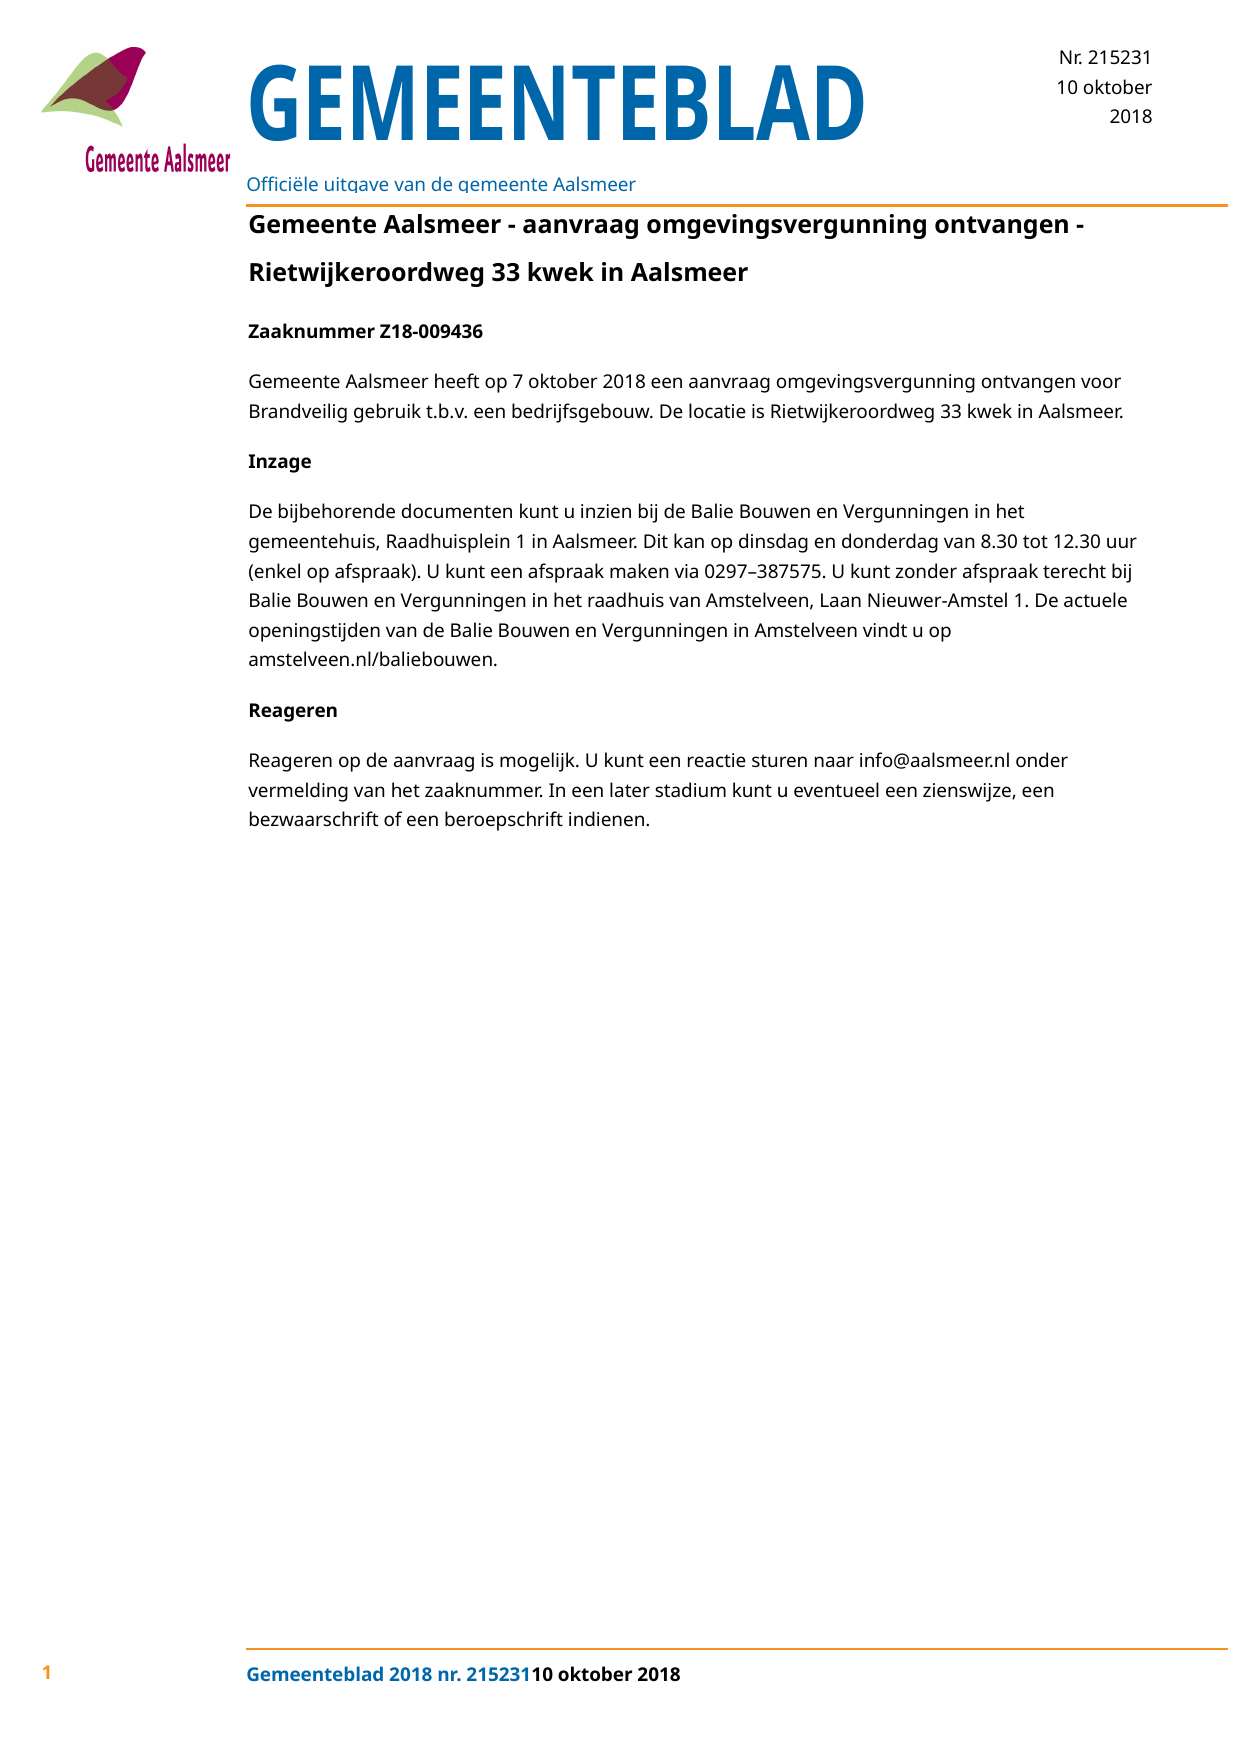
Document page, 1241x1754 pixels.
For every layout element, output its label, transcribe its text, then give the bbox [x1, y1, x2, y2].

text Gemeente Aalsmeer heeft op 7 oktober 2018 een aanvraag omgevingsvergunning ontvangen voor Brandveilig gebruik t.b.v. een bedrijfsgebouw. De locatie is Rietwijkeroordweg 33 kwek in Aalsmeer. [248, 368, 1152, 424]
text Reageren op de aanvraag is mogelijk. U kunt een reactie sturen naar info@aalsmeer.nl onder vermelding van het zaaknummer. In een later stadium kunt u eventueel een zienswijze, een bezwaarschrift of een beroepschrift indienen. [248, 747, 1152, 832]
text De bijbehorende documenten kunt u inzien bij de Balie Bouwen en Vergunningen in het gemeentehuis, Raadhuisplein 1 in Aalsmeer. Dit kan op dinsdag en donderdag van 8.30 tot 12.30 uur (enkel op afspraak). U kunt een afspraak maken via 0297–387575. U kunt zonder afspraak terecht bij Balie Bouwen en Vergunningen in het raadhuis van Amstelveen, Laan Nieuwer-Amstel 1. De actuele openingstijden van de Balie Bouwen en Vergunningen in Amstelveen vindt u op amstelveen.nl/baliebouwen. [248, 499, 1152, 672]
picture [41, 47, 231, 172]
text Reageren [248, 697, 1152, 723]
text Gemeente Aalsmeer - aanvraag omgevingsvergunning ontvangen - Rietwijkeroordweg 33 kwek in Aalsmeer [248, 207, 1152, 288]
text Inzage [248, 448, 1152, 474]
text Zaaknummer Z18-009436 [248, 318, 1152, 344]
